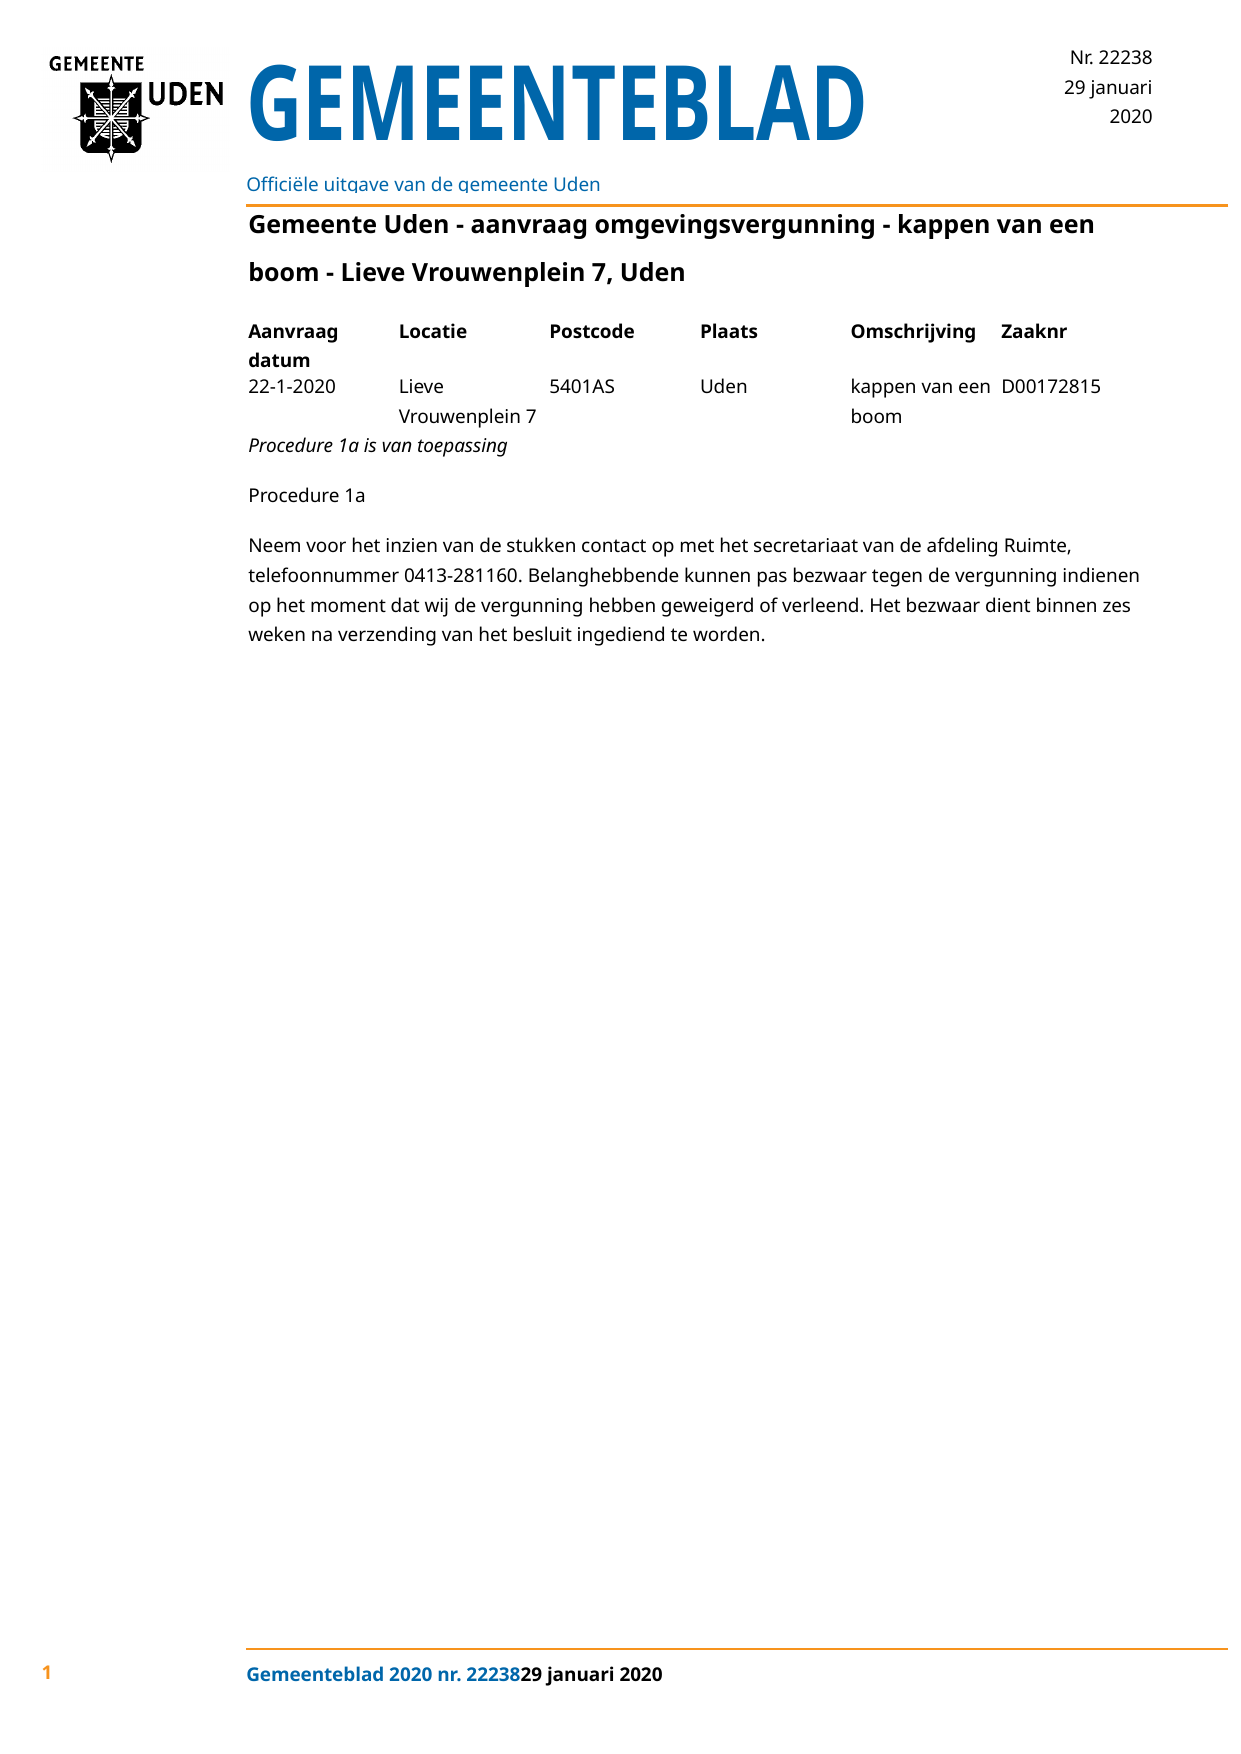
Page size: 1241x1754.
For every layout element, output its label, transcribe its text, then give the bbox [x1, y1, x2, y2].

picture [41, 47, 231, 172]
table_cell Lieve Vrouwenplein 7 [399, 373, 549, 429]
table_header Aanvraag datum [248, 318, 398, 373]
table_header Postcode [549, 318, 700, 373]
text Procedure 1a [248, 482, 1152, 508]
text Procedure 1a is van toepassing [248, 432, 1152, 458]
table_cell Uden [700, 373, 850, 429]
table_cell D00172815 [1001, 373, 1152, 429]
table_cell 22-1-2020 [248, 373, 398, 429]
table_header Plaats [700, 318, 850, 373]
table_header Zaaknr [1001, 318, 1152, 373]
table_header Locatie [399, 318, 549, 373]
text Neem voor het inzien van de stukken contact op met het secretariaat van de afdeling Ruimte, telefoonnummer 0413-281160. Belanghebbende kunnen pas bezwaar tegen de vergunning indienen op het moment dat wij de vergunning hebben geweigerd of verleend. Het bezwaar dient binnen zes weken na verzending van het besluit ingediend te worden. [248, 533, 1152, 647]
table_cell 5401AS [549, 373, 700, 429]
table_header Omschrijving [850, 318, 1001, 373]
table_cell kappen van een boom [850, 373, 1001, 429]
text Gemeente Uden - aanvraag omgevingsvergunning - kappen van een boom - Lieve Vrouwenplein 7, Uden [248, 207, 1152, 288]
